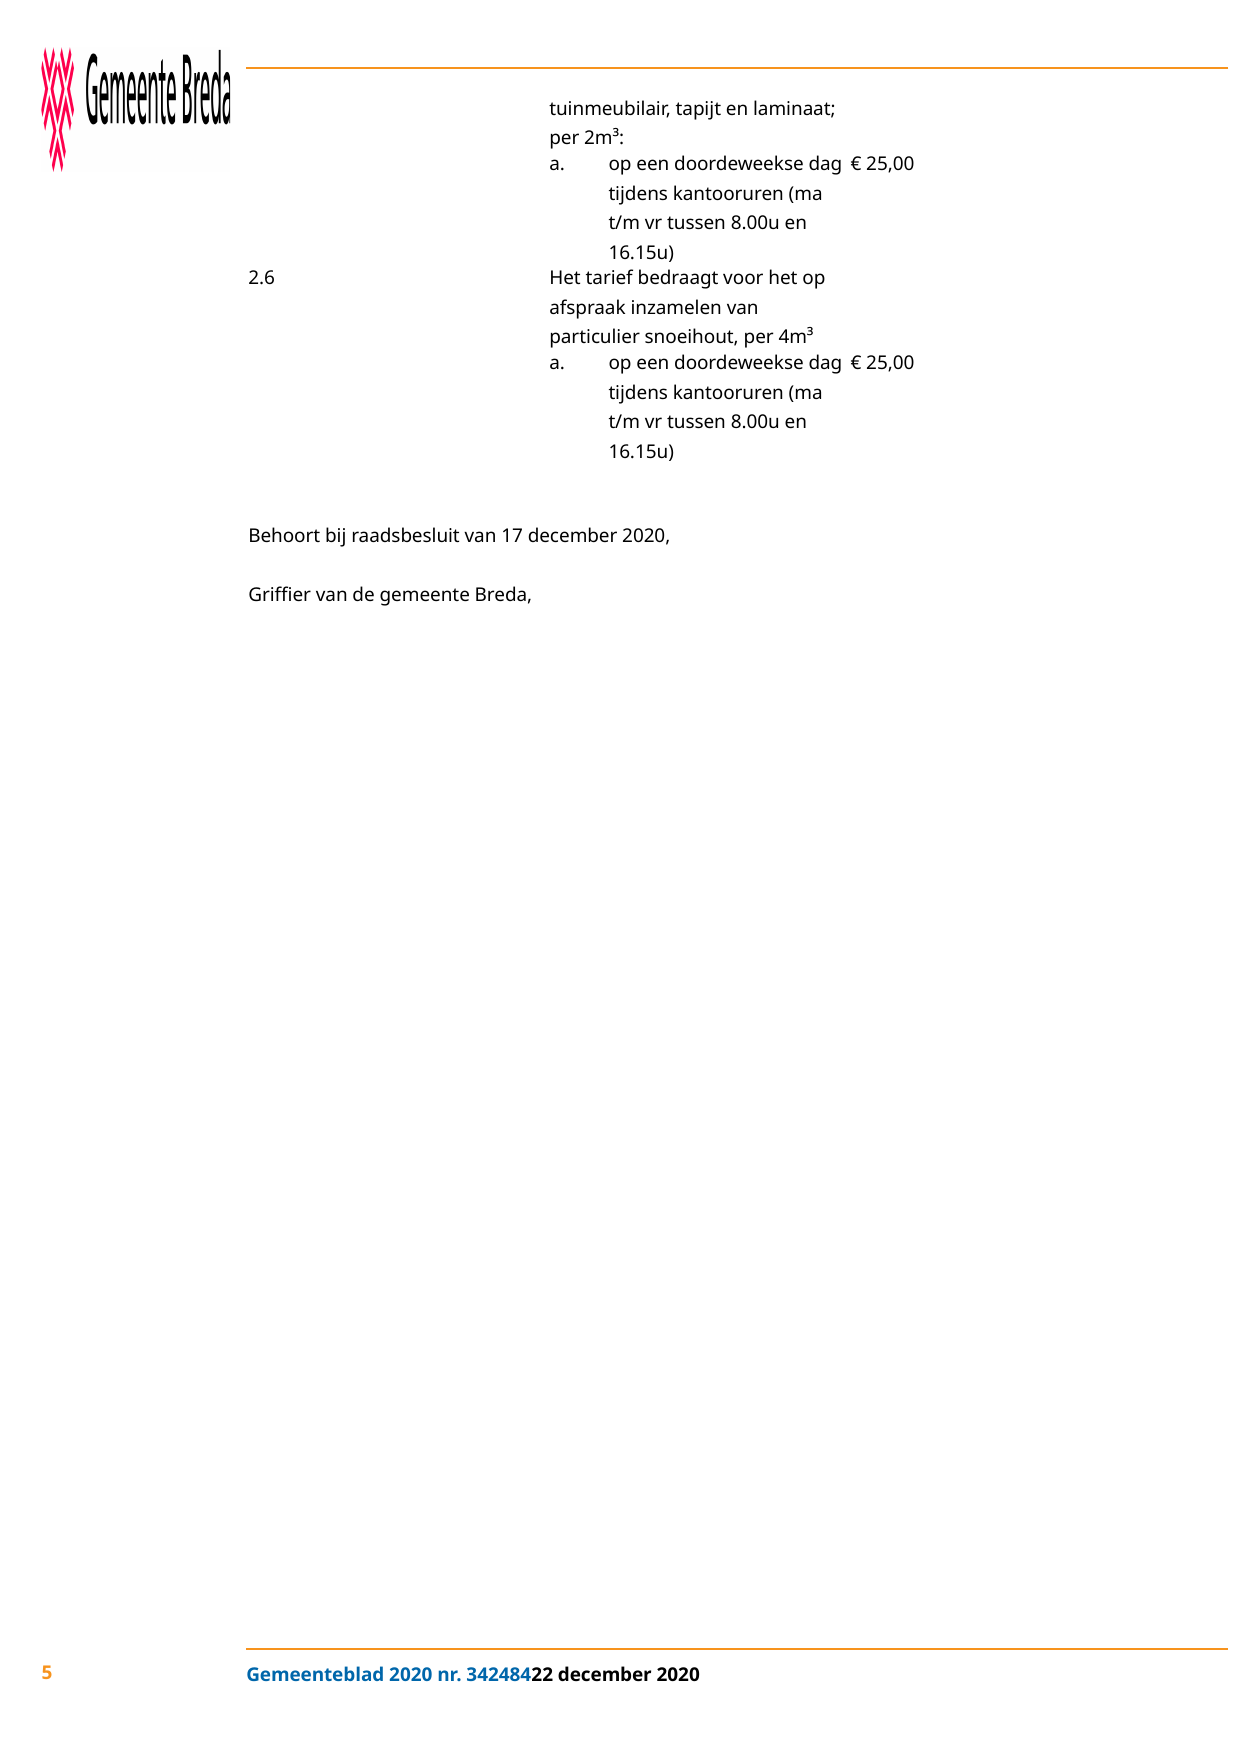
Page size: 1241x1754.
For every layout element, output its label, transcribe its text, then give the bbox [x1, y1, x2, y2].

table_cell [248, 95, 549, 150]
text Griffier van de gemeente Breda, [248, 582, 1152, 607]
text Behoort bij raadsbesluit van 17 december 2020, [248, 522, 1152, 548]
table_cell [248, 464, 549, 490]
table_cell € 25,00 [850, 350, 1152, 464]
table_cell [850, 95, 1152, 150]
table_cell 2.6 [248, 265, 549, 349]
table_cell [549, 464, 850, 490]
table_cell tuinmeubilair, tapijt en laminaat; per 2m³: [549, 95, 850, 150]
picture [41, 47, 231, 172]
table_cell [248, 350, 549, 464]
table_cell € 25,00 [850, 150, 1152, 264]
table_cell op een doordeweekse dag tijdens kantooruren (ma t/m vr tussen 8.00u en 16.15u) [549, 150, 850, 264]
table_cell [850, 265, 1152, 349]
table_cell [850, 464, 1152, 490]
table_cell op een doordeweekse dag tijdens kantooruren (ma t/m vr tussen 8.00u en 16.15u) [549, 350, 850, 464]
table_cell Het tarief bedraagt voor het op afspraak inzamelen van particulier snoeihout, per 4m³ [549, 265, 850, 349]
table_cell [248, 150, 549, 264]
